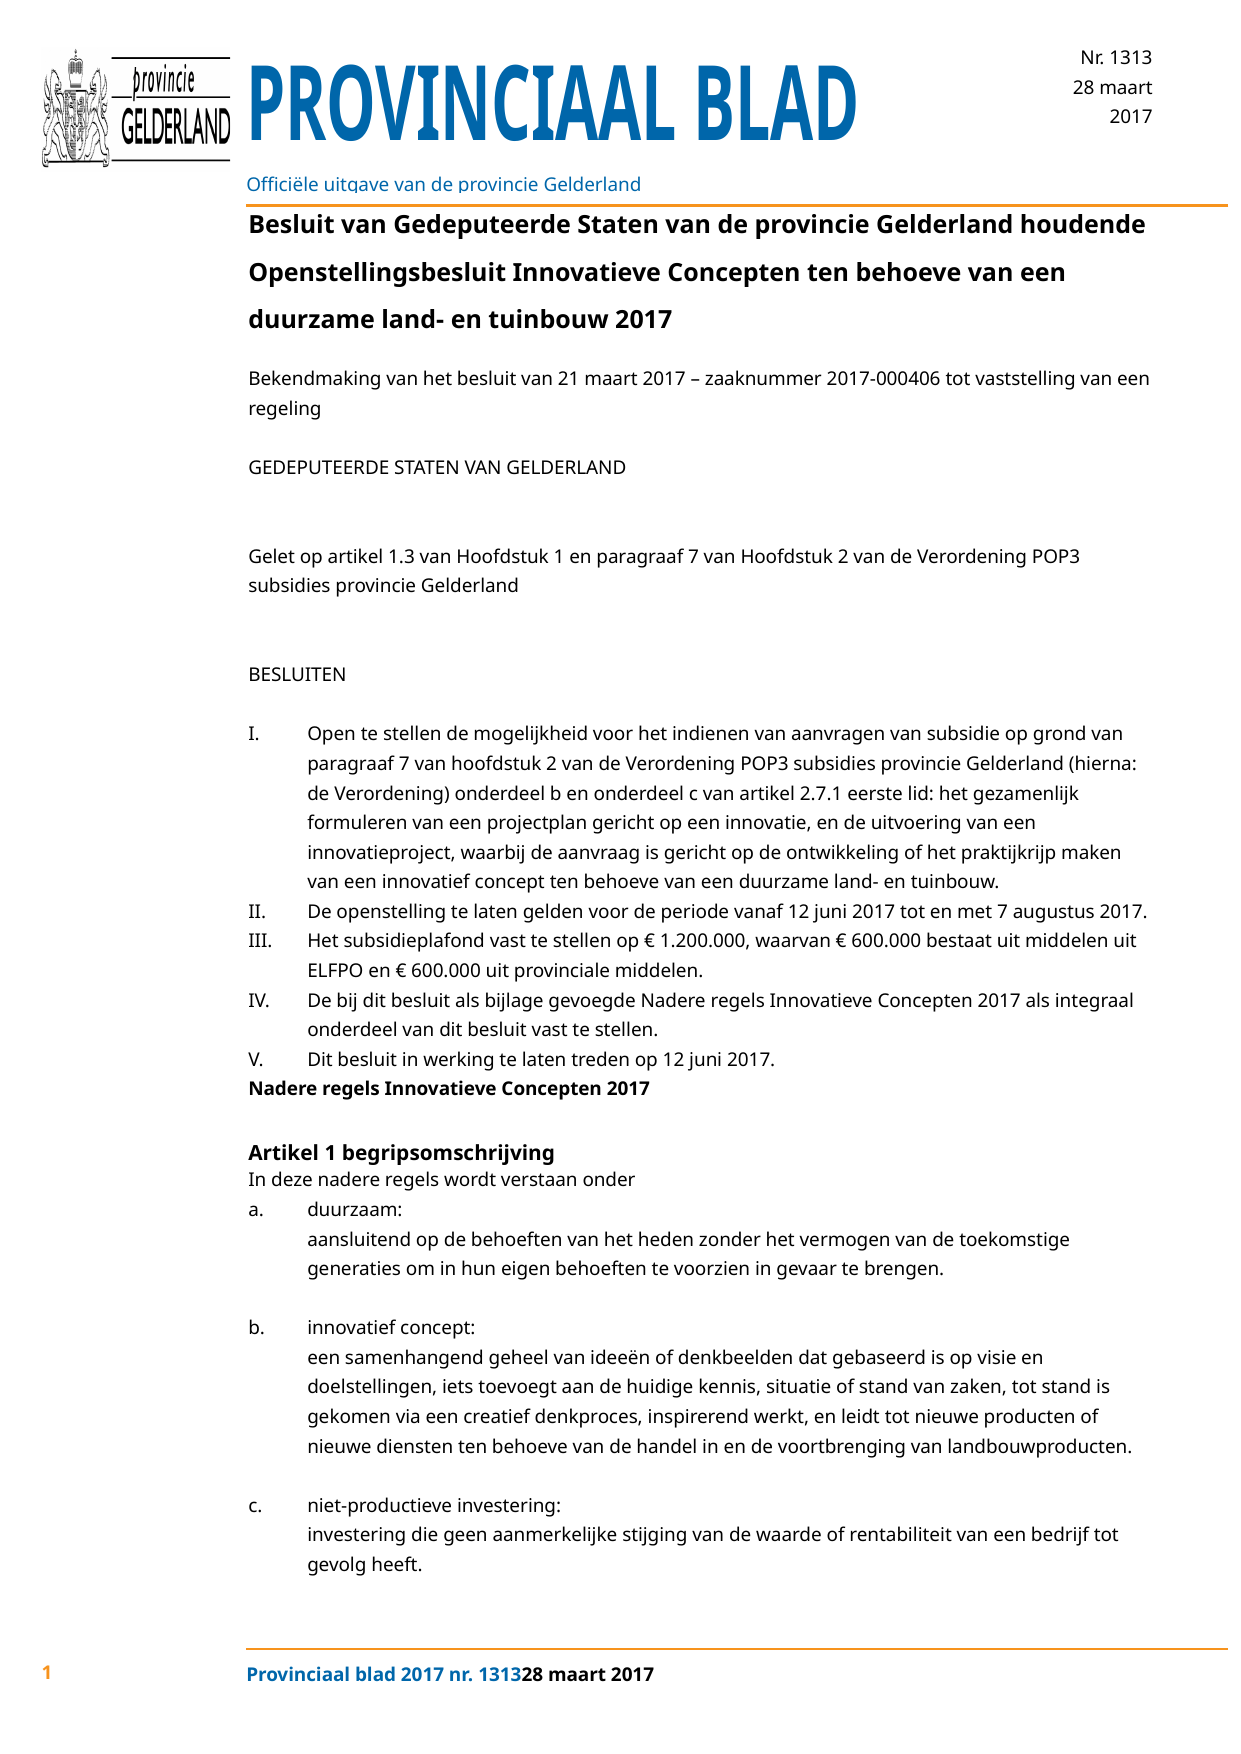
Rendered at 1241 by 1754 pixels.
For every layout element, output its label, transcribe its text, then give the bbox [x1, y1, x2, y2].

picture [41, 47, 231, 172]
list Dit besluit in werking te laten treden op 12 juni 2017. [248, 1046, 1152, 1072]
list De bij dit besluit als bijlage gevoegde Nadere regels Innovatieve Concepten 2017 als integraal onderdeel van dit besluit vast te stellen. [248, 987, 1152, 1042]
text In deze nadere regels wordt verstaan onder [248, 1167, 1152, 1192]
text Bekendmaking van het besluit van 21 maart 2017 – zaaknummer 2017-000406 tot vaststelling van een regeling [248, 366, 1152, 421]
list aansluitend op de behoeften van het heden zonder het vermogen van de toekomstige generaties om in hun eigen behoeften te voorzien in gevaar te brengen. [248, 1226, 1152, 1281]
text BESLUITEN [248, 661, 1152, 687]
text GEDEPUTEERDE STATEN VAN GELDERLAND [248, 454, 1152, 480]
text Artikel 1 begripsomschrijving [248, 1138, 1152, 1167]
list Het subsidieplafond vast te stellen op € 1.200.000, waarvan € 600.000 bestaat uit middelen uit ELFPO en € 600.000 uit provinciale middelen. [248, 928, 1152, 983]
list De openstelling te laten gelden voor de periode vanaf 12 juni 2017 tot en met 7 augustus 2017. [248, 898, 1152, 924]
text Besluit van Gedeputeerde Staten van de provincie Gelderland houdende Openstellingsbesluit Innovatieve Concepten ten behoeve van een duurzame land- en tuinbouw 2017 [248, 207, 1152, 336]
list een samenhangend geheel van ideeën of denkbeelden dat gebaseerd is op visie en doelstellingen, iets toevoegt aan de huidige kennis, situatie of stand van zaken, tot stand is gekomen via een creatief denkproces, inspirerend werkt, en leidt tot nieuwe producten of nieuwe diensten ten behoeve van de handel in en de voortbrenging van landbouwproducten. [248, 1344, 1152, 1458]
list Open te stellen de mogelijkheid voor het indienen van aanvragen van subsidie op grond van paragraaf 7 van hoofdstuk 2 van de Verordening POP3 subsidies provincie Gelderland (hierna: de Verordening) onderdeel b en onderdeel c van artikel 2.7.1 eerste lid: het gezamenlijk formuleren van een projectplan gericht op een innovatie, en de uitvoering van een innovatieproject, waarbij de aanvraag is gericht op de ontwikkeling of het praktijkrijp maken van een innovatief concept ten behoeve van een duurzame land- en tuinbouw. [248, 721, 1152, 894]
list innovatief concept: [248, 1314, 1152, 1340]
text Gelet op artikel 1.3 van Hoofdstuk 1 en paragraaf 7 van Hoofdstuk 2 van de Verordening POP3 subsidies provincie Gelderland [248, 543, 1152, 598]
list duurzaam: [248, 1196, 1152, 1222]
list investering die geen aanmerkelijke stijging van de waarde of rentabiliteit van een bedrijf tot gevolg heeft. [248, 1522, 1152, 1577]
list niet-productieve investering: [248, 1492, 1152, 1518]
text Nadere regels Innovatieve Concepten 2017 [248, 1076, 1152, 1101]
